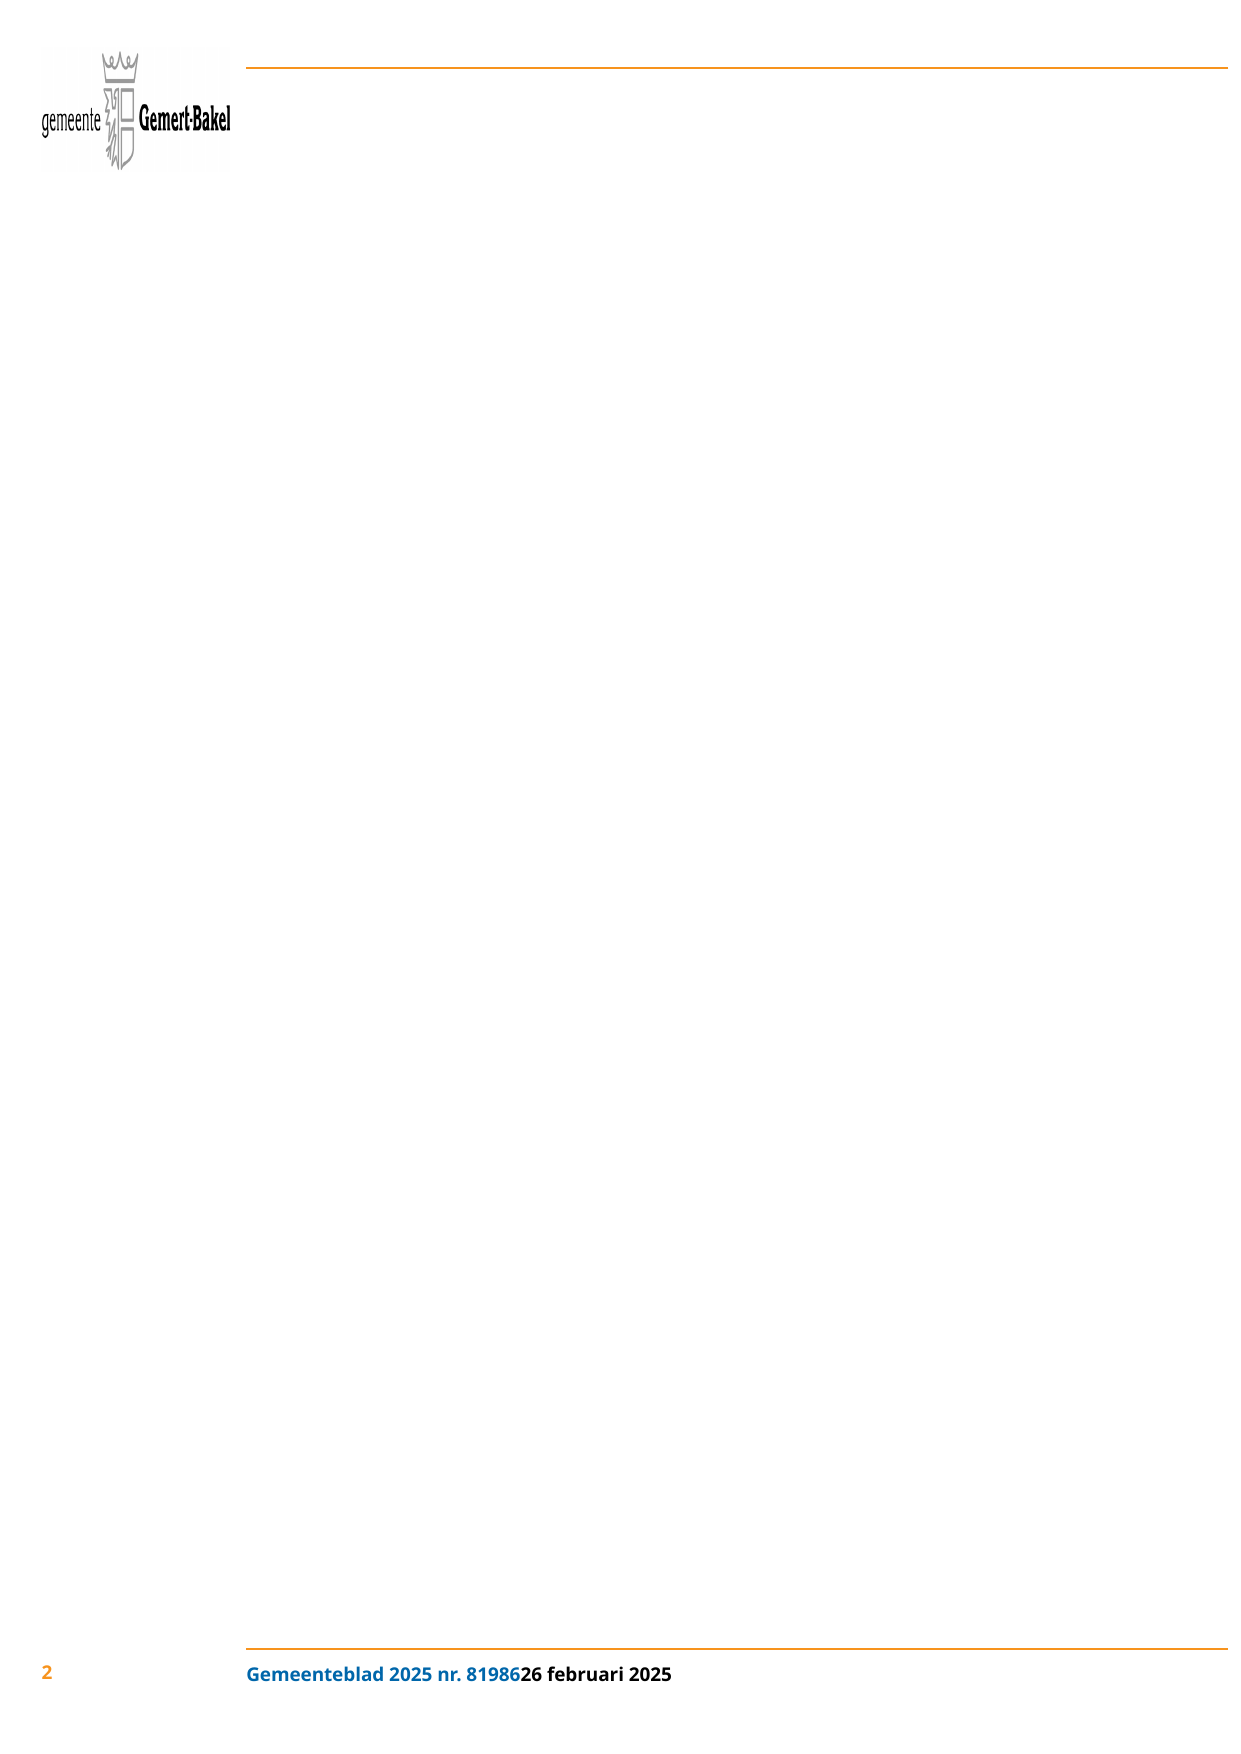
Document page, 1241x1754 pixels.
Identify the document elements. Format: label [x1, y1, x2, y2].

picture [41, 47, 231, 172]
